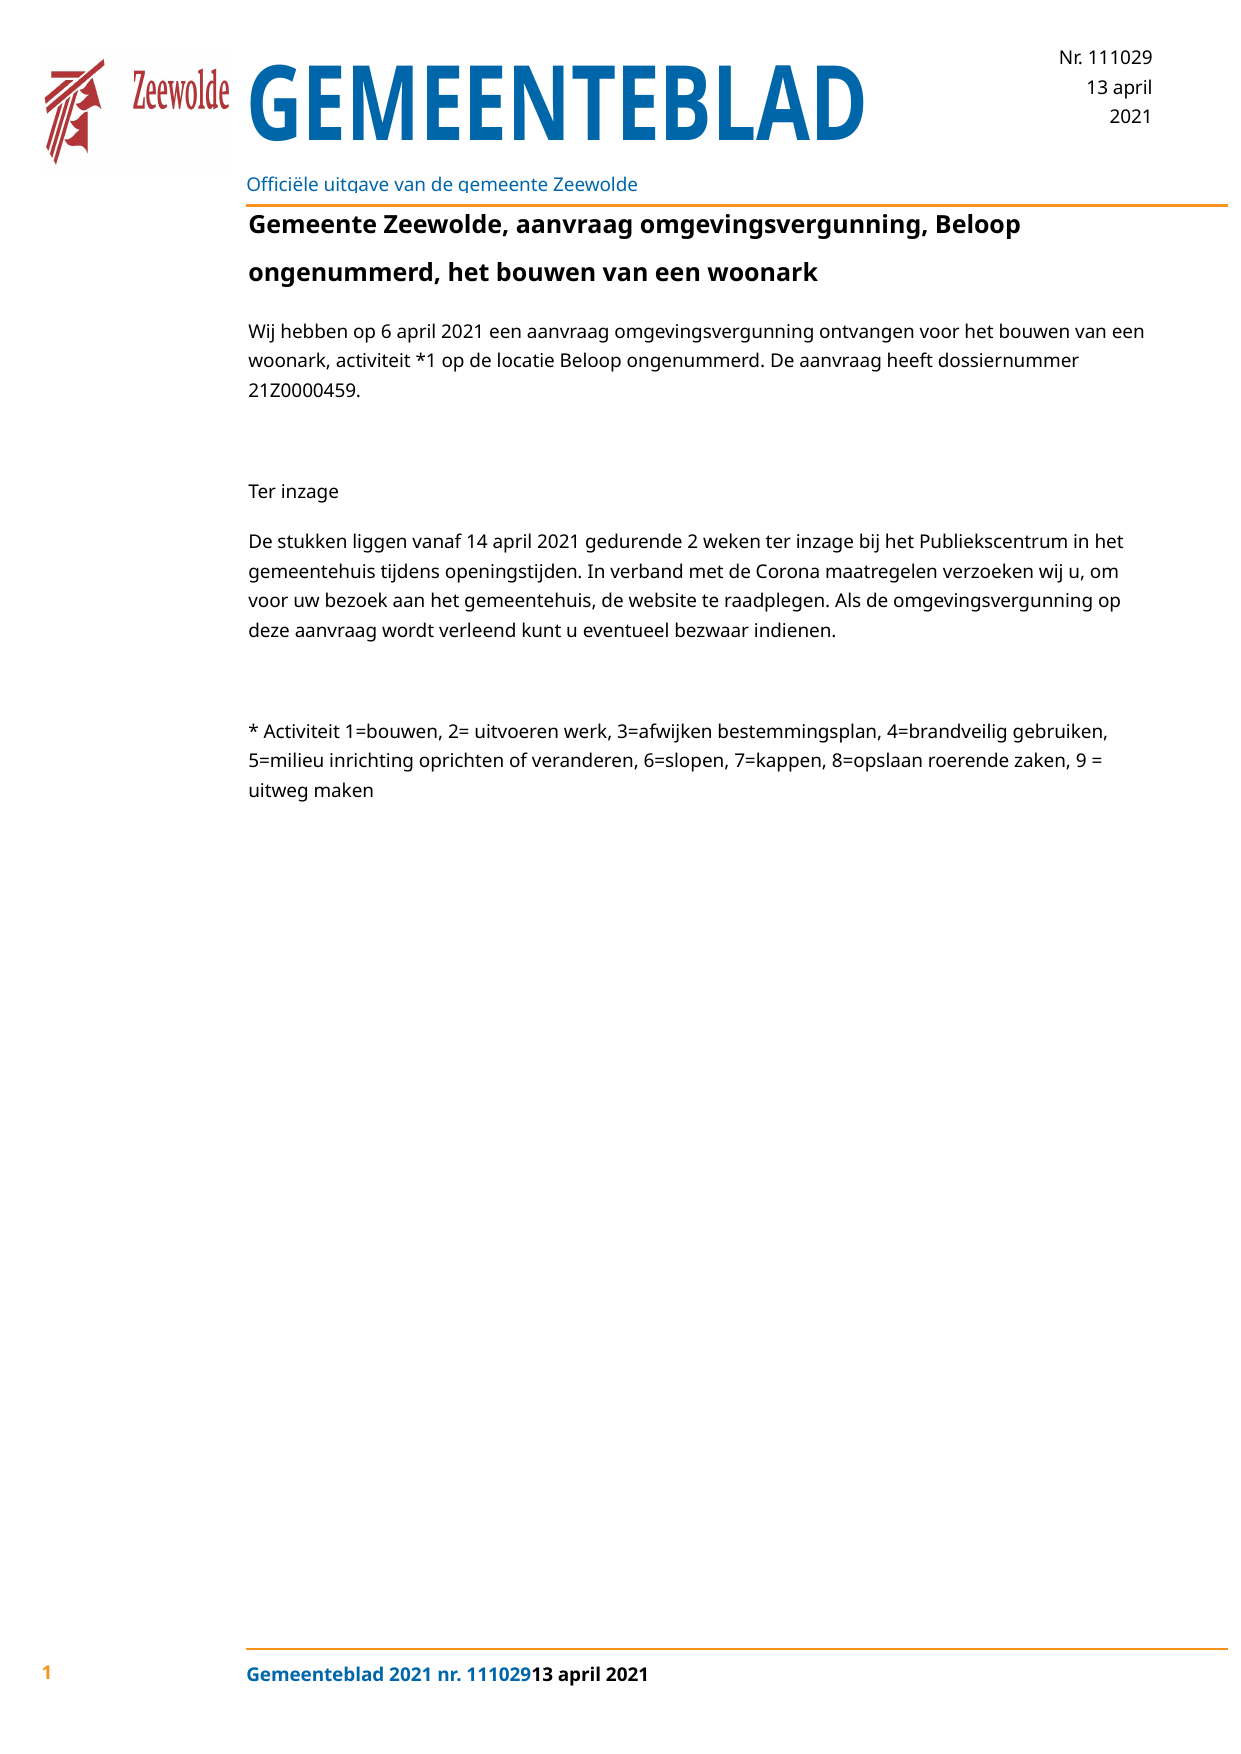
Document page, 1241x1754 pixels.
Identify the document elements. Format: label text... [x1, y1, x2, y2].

text Ter inzage [248, 478, 1152, 504]
picture [41, 47, 231, 172]
text Gemeente Zeewolde, aanvraag omgevingsvergunning, Beloop ongenummerd, het bouwen van een woonark [248, 207, 1152, 288]
text Wij hebben op 6 april 2021 een aanvraag omgevingsvergunning ontvangen voor het bouwen van een woonark, activiteit *1 op de locatie Beloop ongenummerd. De aanvraag heeft dossiernummer 21Z0000459. [248, 318, 1152, 403]
text * Activiteit 1=bouwen, 2= uitvoeren werk, 3=afwijken bestemmingsplan, 4=brandveilig gebruiken, 5=milieu inrichting oprichten of veranderen, 6=slopen, 7=kappen, 8=opslaan roerende zaken, 9 = uitweg maken [248, 718, 1152, 803]
text De stukken liggen vanaf 14 april 2021 gedurende 2 weken ter inzage bij het Publiekscentrum in het gemeentehuis tijdens openingstijden. In verband met de Corona maatregelen verzoeken wij u, om voor uw bezoek aan het gemeentehuis, de website te raadplegen. Als de omgevingsvergunning op deze aanvraag wordt verleend kunt u eventueel bezwaar indienen. [248, 528, 1152, 643]
